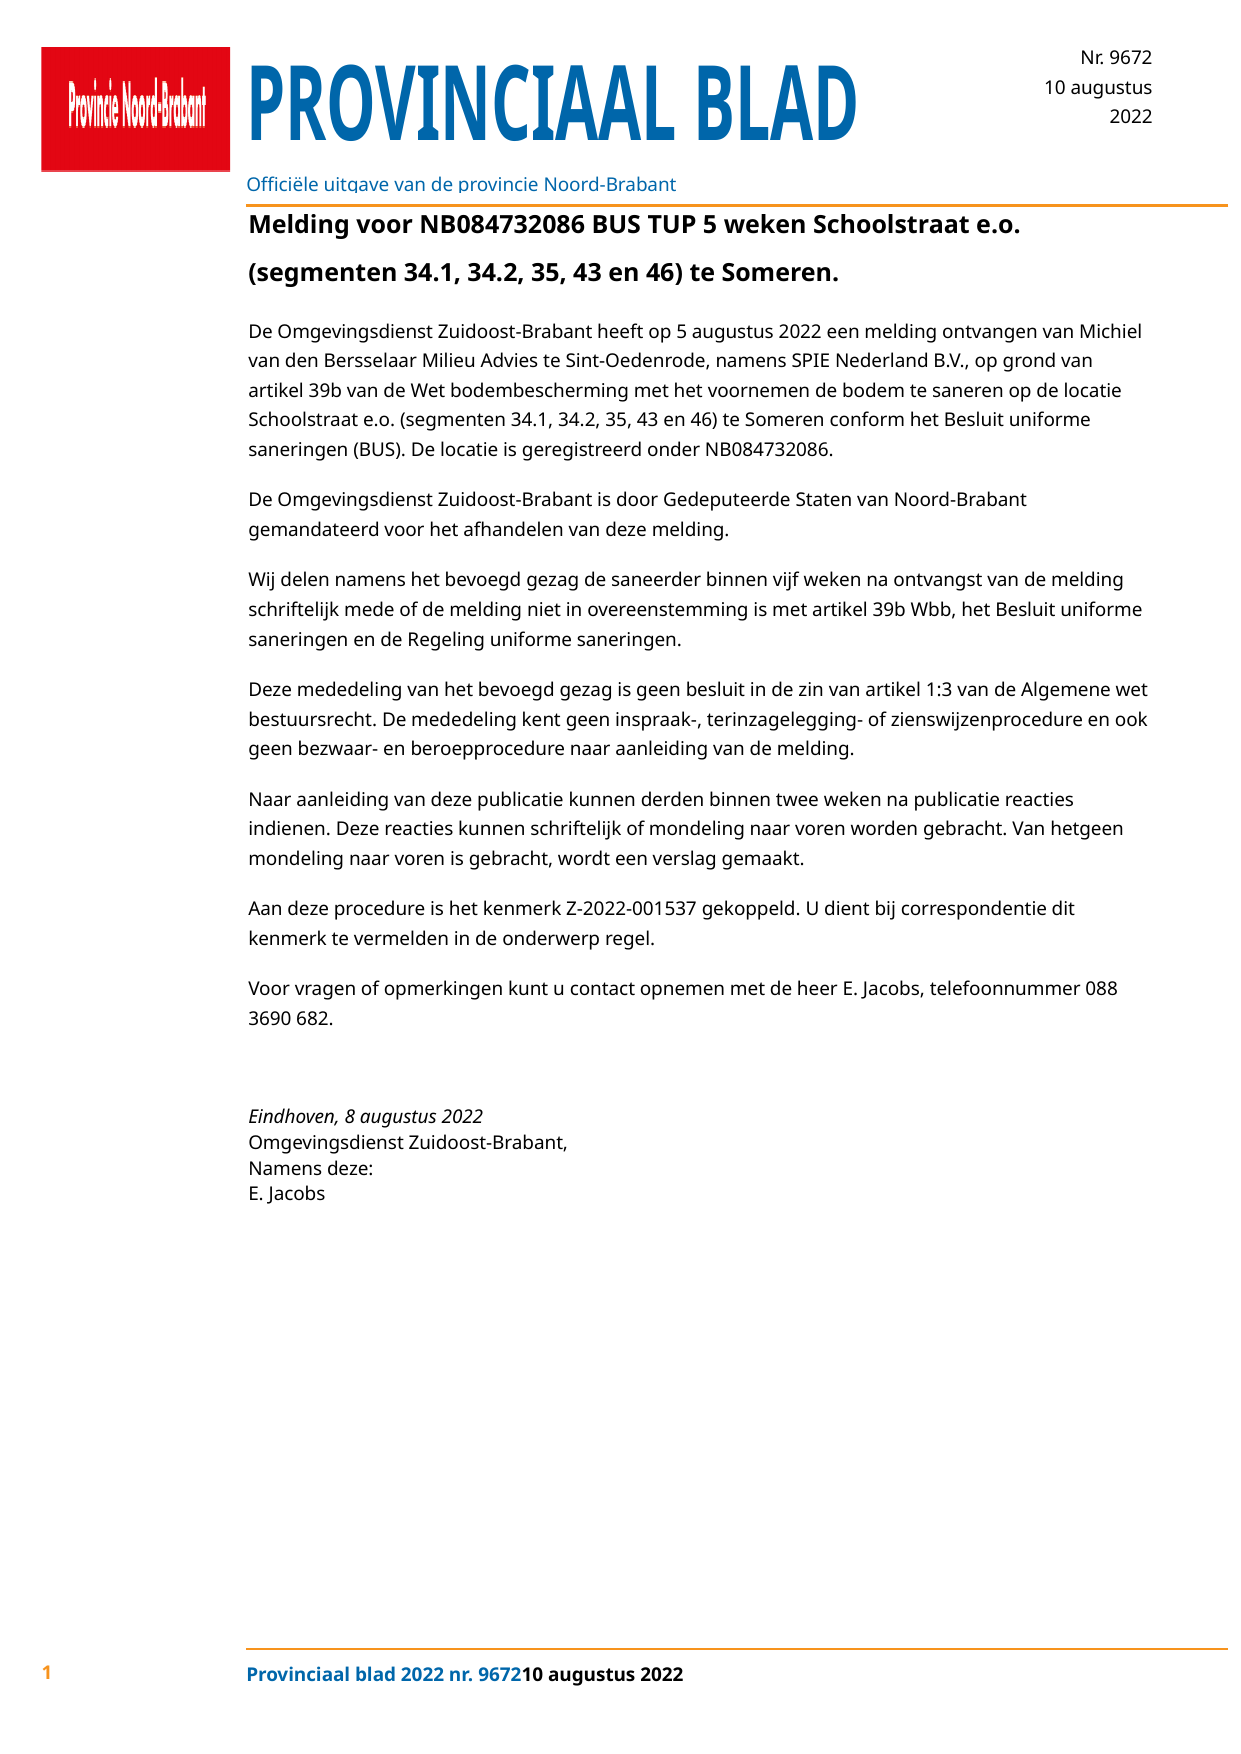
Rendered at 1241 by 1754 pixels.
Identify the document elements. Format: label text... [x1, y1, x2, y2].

text Wij delen namens het bevoegd gezag de saneerder binnen vijf weken na ontvangst van de melding schriftelijk mede of de melding niet in overeenstemming is met artikel 39b Wbb, het Besluit uniforme saneringen en de Regeling uniforme saneringen. [248, 567, 1152, 652]
text Deze mededeling van het bevoegd gezag is geen besluit in de zin van artikel 1:3 van de Algemene wet bestuursrecht. De mededeling kent geen inspraak-, terinzagelegging- of zienswijzenprocedure en ook geen bezwaar- en beroepprocedure naar aanleiding van de melding. [248, 676, 1152, 761]
text Namens deze: [248, 1155, 1152, 1180]
text Eindhoven, 8 augustus 2022 [248, 1103, 1152, 1129]
text De Omgevingsdienst Zuidoost-Brabant is door Gedeputeerde Staten van Noord-Brabant gemandateerd voor het afhandelen van deze melding. [248, 487, 1152, 542]
text E. Jacobs [248, 1180, 1152, 1206]
text Aan deze procedure is het kenmerk Z-2022-001537 gekoppeld. U dient bij correspondentie dit kenmerk te vermelden in de onderwerp regel. [248, 895, 1152, 951]
text Voor vragen of opmerkingen kunt u contact opnemen met de heer E. Jacobs, telefoonnummer 088 3690 682. [248, 975, 1152, 1031]
text Naar aanleiding van deze publicatie kunnen derden binnen twee weken na publicatie reacties indienen. Deze reacties kunnen schriftelijk of mondeling naar voren worden gebracht. Van hetgeen mondeling naar voren is gebracht, wordt een verslag gemaakt. [248, 786, 1152, 871]
text De Omgevingsdienst Zuidoost-Brabant heeft op 5 augustus 2022 een melding ontvangen van Michiel van den Bersselaar Milieu Advies te Sint-Oedenrode, namens SPIE Nederland B.V., op grond van artikel 39b van de Wet bodembescherming met het voornemen de bodem te saneren op de locatie Schoolstraat e.o. (segmenten 34.1, 34.2, 35, 43 en 46) te Someren conform het Besluit uniforme saneringen (BUS). De locatie is geregistreerd onder NB084732086. [248, 318, 1152, 462]
text Omgevingsdienst Zuidoost-Brabant, [248, 1129, 1152, 1155]
text Melding voor NB084732086 BUS TUP 5 weken Schoolstraat e.o. (segmenten 34.1, 34.2, 35, 43 en 46) te Someren. [248, 207, 1152, 288]
picture [41, 47, 231, 172]
